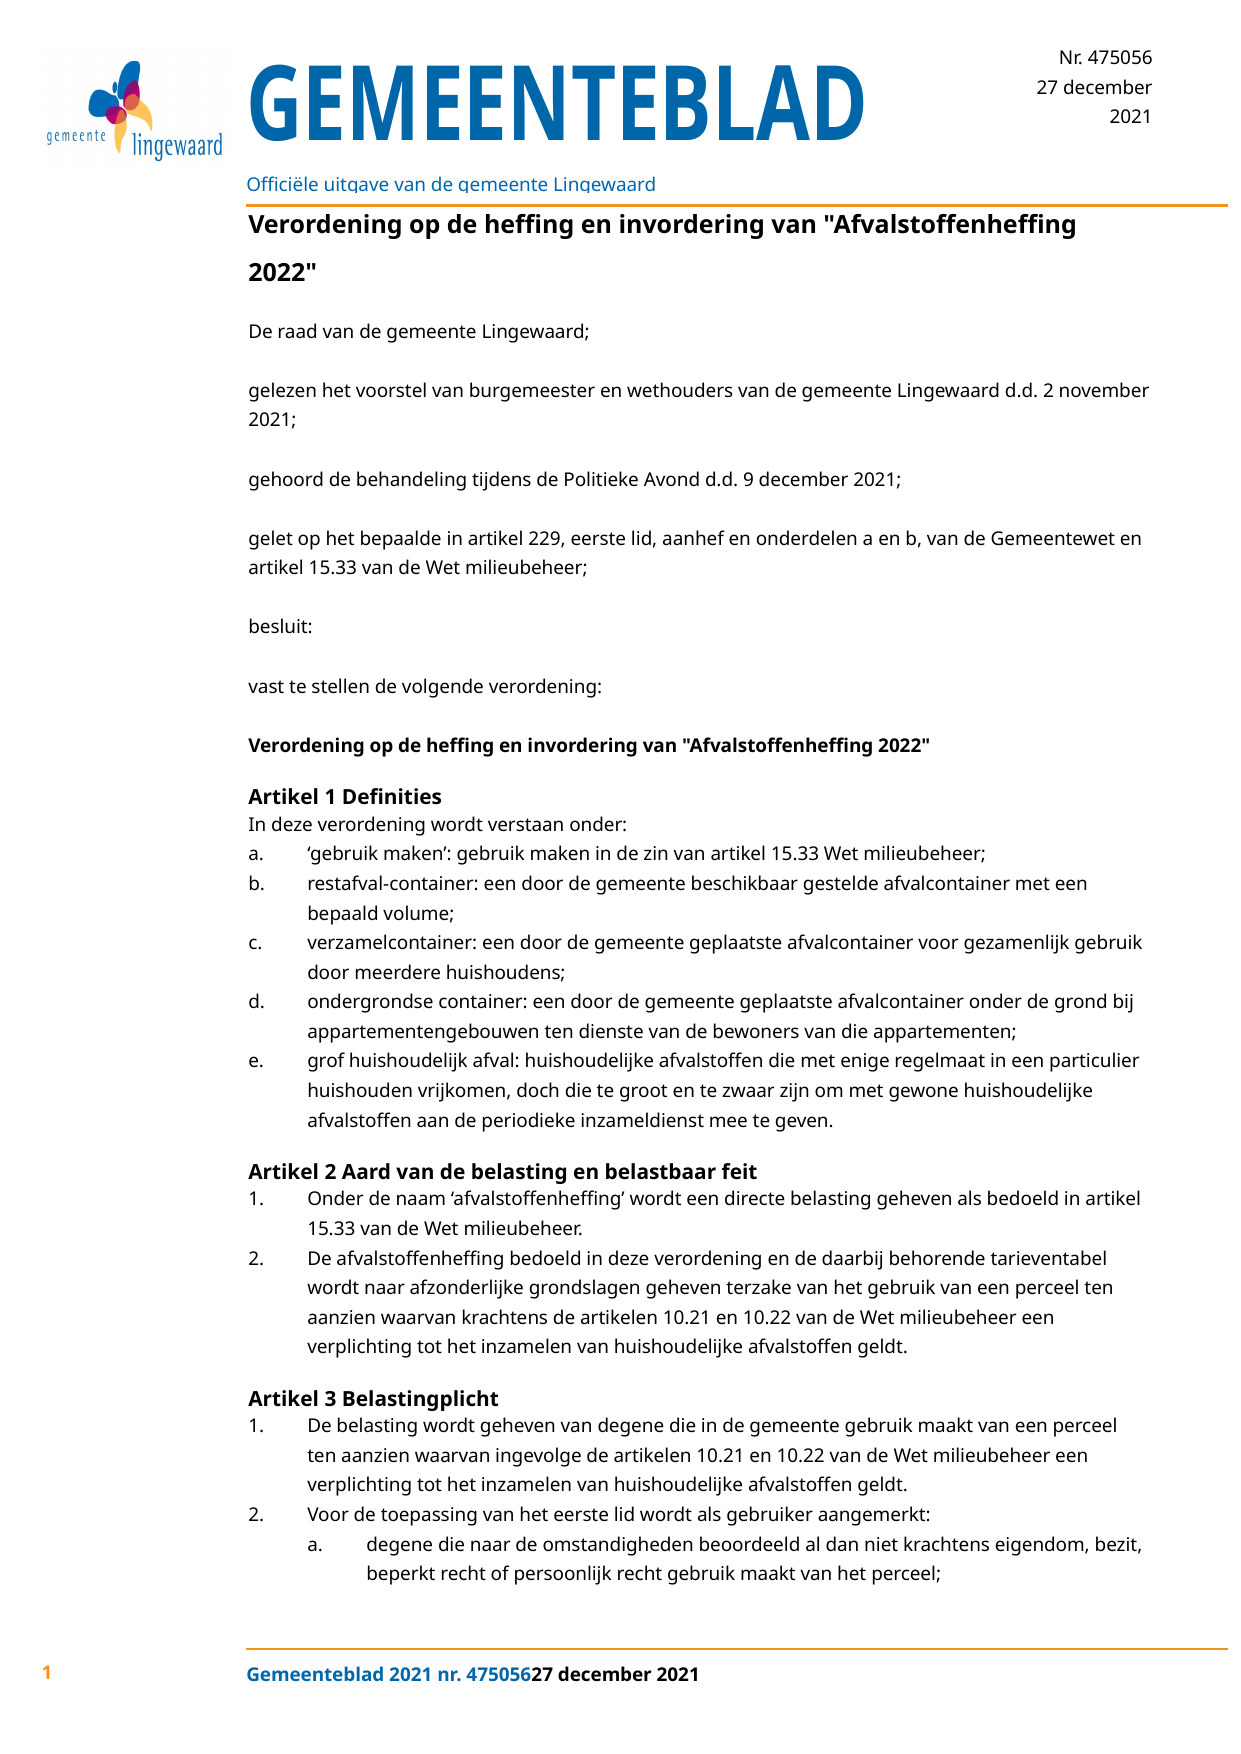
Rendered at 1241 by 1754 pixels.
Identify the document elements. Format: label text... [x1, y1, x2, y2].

text Verordening op de heffing en invordering van "Afvalstoffenheffing 2022" [248, 207, 1152, 288]
text besluit: [248, 614, 1152, 639]
list verzamelcontainer: een door de gemeente geplaatste afvalcontainer voor gezamenlijk gebruik door meerdere huishoudens; [248, 929, 1152, 984]
text Artikel 1 Definities [248, 782, 1152, 811]
list ‘gebruik maken’: gebruik maken in de zin van artikel 15.33 Wet milieubeheer; [248, 841, 1152, 866]
text Verordening op de heffing en invordering van "Afvalstoffenheffing 2022" [248, 732, 1152, 758]
list De belasting wordt geheven van degene die in de gemeente gebruik maakt van een perceel ten aanzien waarvan ingevolge de artikelen 10.21 en 10.22 van de Wet milieubeheer een verplichting tot het inzamelen van huishoudelijke afvalstoffen geldt. [248, 1412, 1152, 1497]
list restafval-container: een door de gemeente beschikbaar gestelde afvalcontainer met een bepaald volume; [248, 870, 1152, 925]
list Onder de naam ‘afvalstoffenheffing’ wordt een directe belasting geheven als bedoeld in artikel 15.33 van de Wet milieubeheer. [248, 1186, 1152, 1241]
list Voor de toepassing van het eerste lid wordt als gebruiker aangemerkt: [248, 1501, 1152, 1527]
list ondergrondse container: een door de gemeente geplaatste afvalcontainer onder de grond bij appartementengebouwen ten dienste van de bewoners van die appartementen; [248, 988, 1152, 1044]
text Artikel 2 Aard van de belasting en belastbaar feit [248, 1157, 1152, 1186]
text In deze verordening wordt verstaan onder: [248, 811, 1152, 837]
picture [41, 47, 231, 172]
list grof huishoudelijk afval: huishoudelijke afvalstoffen die met enige regelmaat in een particulier huishouden vrijkomen, doch die te groot en te zwaar zijn om met gewone huishoudelijke afvalstoffen aan de periodieke inzameldienst mee te geven. [248, 1048, 1152, 1132]
list degene die naar de omstandigheden beoordeeld al dan niet krachtens eigendom, bezit, beperkt recht of persoonlijk recht gebruik maakt van het perceel; [307, 1531, 1152, 1586]
text gehoord de behandeling tijdens de Politieke Avond d.d. 9 december 2021; [248, 466, 1152, 492]
text Artikel 3 Belastingplicht [248, 1384, 1152, 1412]
text De raad van de gemeente Lingewaard; [248, 318, 1152, 344]
text gelezen het voorstel van burgemeester en wethouders van de gemeente Lingewaard d.d. 2 november 2021; [248, 377, 1152, 432]
text vast te stellen de volgende verordening: [248, 673, 1152, 699]
text gelet op het bepaalde in artikel 229, eerste lid, aanhef en onderdelen a en b, van de Gemeentewet en artikel 15.33 van de Wet milieubeheer; [248, 525, 1152, 580]
list De afvalstoffenheffing bedoeld in deze verordening en de daarbij behorende tarieventabel wordt naar afzonderlijke grondslagen geheven terzake van het gebruik van een perceel ten aanzien waarvan krachtens de artikelen 10.21 en 10.22 van de Wet milieubeheer een verplichting tot het inzamelen van huishoudelijke afvalstoffen geldt. [248, 1245, 1152, 1359]
